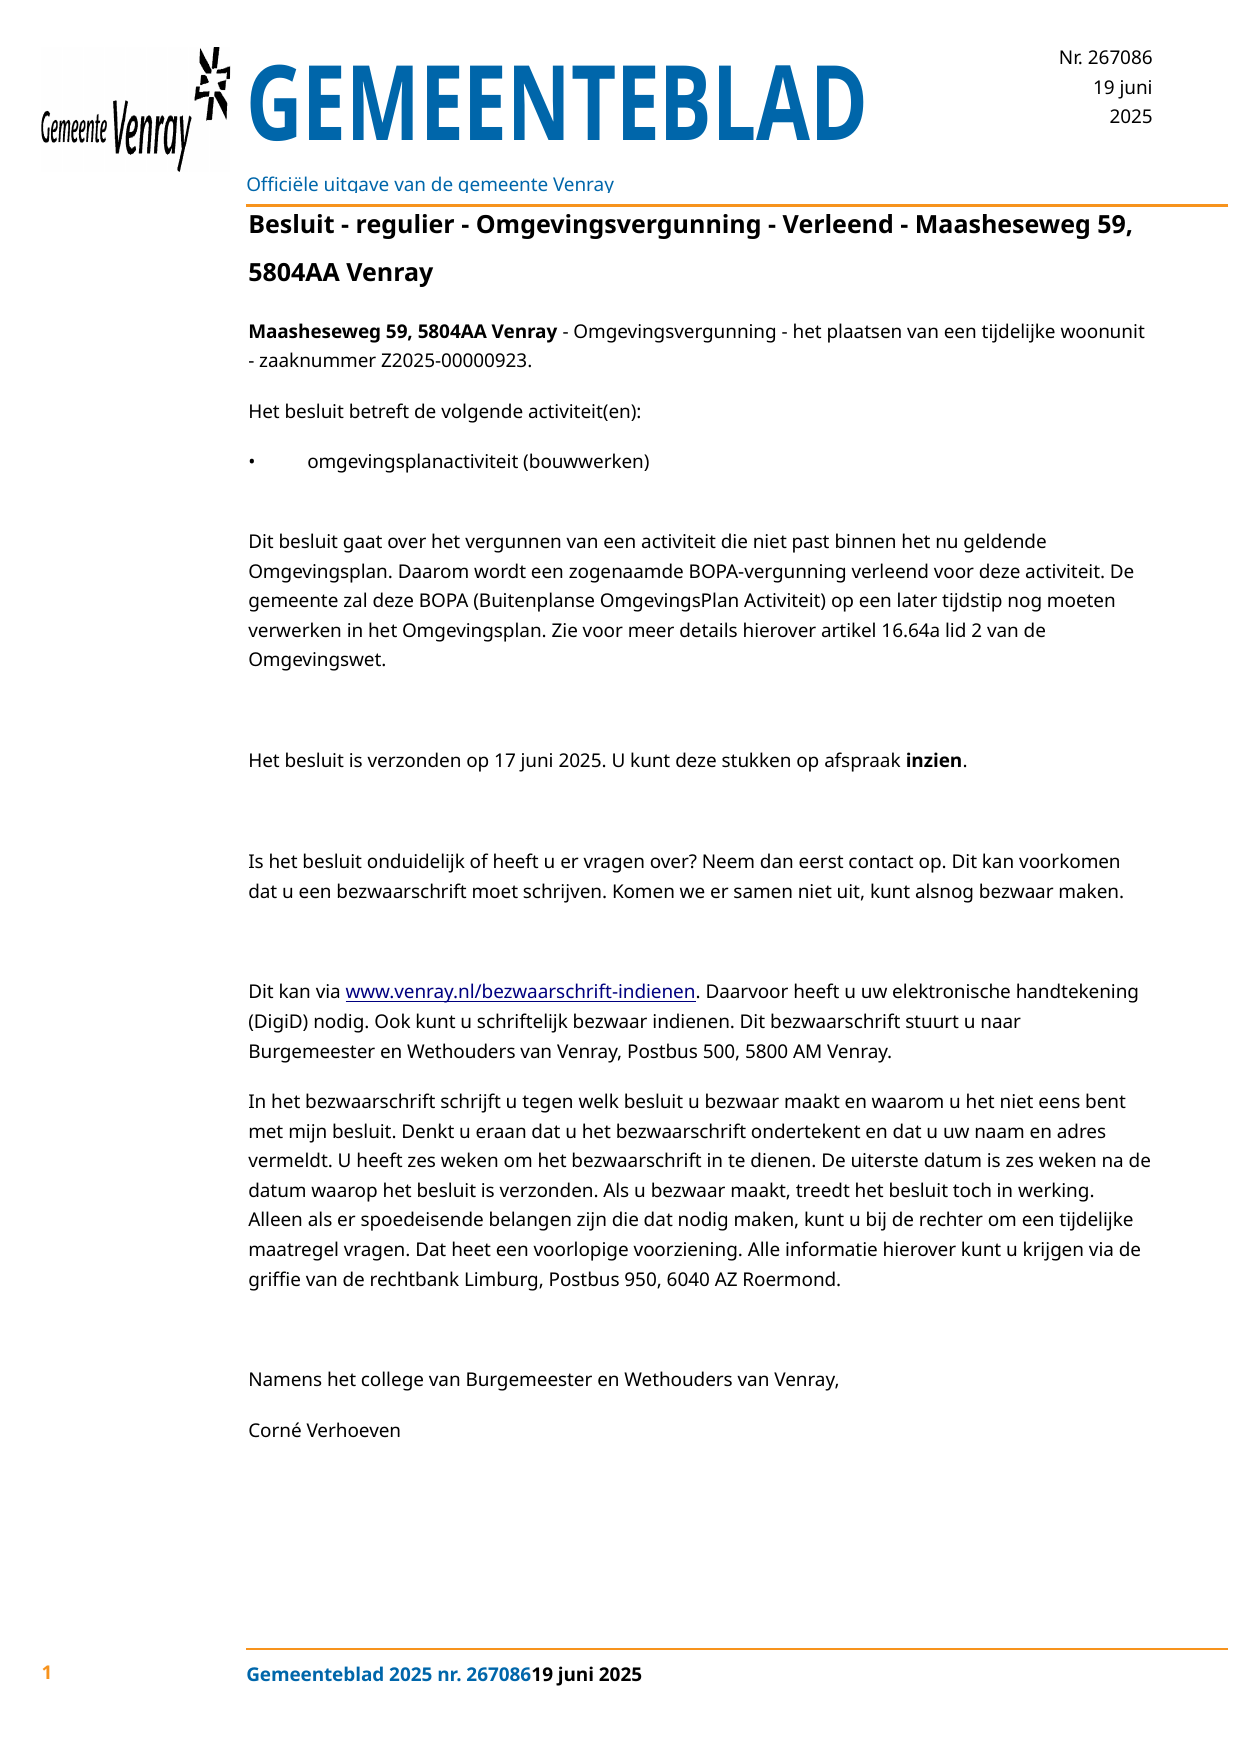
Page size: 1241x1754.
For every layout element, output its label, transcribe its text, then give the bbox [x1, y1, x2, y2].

text Namens het college van Burgemeester en Wethouders van Venray, [248, 1367, 1152, 1392]
picture [41, 47, 231, 172]
text Het besluit betreft de volgende activiteit(en): [248, 398, 1152, 424]
text Het besluit is verzonden op 17 juni 2025. U kunt deze stukken op afspraak inzien. [248, 747, 1152, 773]
text In het bezwaarschrift schrijft u tegen welk besluit u bezwaar maakt en waarom u het niet eens bent met mijn besluit. Denkt u eraan dat u het bezwaarschrift ondertekent en dat u uw naam en adres vermeldt. U heeft zes weken om het bezwaarschrift in te dienen. De uiterste datum is zes weken na de datum waarop het besluit is verzonden. Als u bezwaar maakt, treedt het besluit toch in werking. Alleen als er spoedeisende belangen zijn die dat nodig maken, kunt u bij de rechter om een tijdelijke maatregel vragen. Dat heet een voorlopige voorziening. Alle informatie hierover kunt u krijgen via de griffie van de rechtbank Limburg, Postbus 950, 6040 AZ Roermond. [248, 1088, 1152, 1292]
list omgevingsplanactiviteit (bouwwerken) [248, 448, 1152, 474]
text Is het besluit onduidelijk of heeft u er vragen over? Neem dan eerst contact op. Dit kan voorkomen dat u een bezwaarschrift moet schrijven. Komen we er samen niet uit, kunt alsnog bezwaar maken. [248, 848, 1152, 904]
text Dit kan via www.venray.nl/bezwaarschrift-indienen. Daarvoor heeft u uw elektronische handtekening (DigiD) nodig. Ook kunt u schriftelijk bezwaar indienen. Dit bezwaarschrift stuurt u naar Burgemeester en Wethouders van Venray, Postbus 500, 5800 AM Venray. [248, 979, 1152, 1064]
text Besluit - regulier - Omgevingsvergunning - Verleend - Maasheseweg 59, 5804AA Venray [248, 207, 1152, 288]
text Dit besluit gaat over het vergunnen van een activiteit die niet past binnen het nu geldende Omgevingsplan. Daarom wordt een zogenaamde BOPA-vergunning verleend voor deze activiteit. De gemeente zal deze BOPA (Buitenplanse OmgevingsPlan Activiteit) op een later tijdstip nog moeten verwerken in het Omgevingsplan. Zie voor meer details hierover artikel 16.64a lid 2 van de Omgevingswet. [248, 528, 1152, 672]
text Corné Verhoeven [248, 1417, 1152, 1443]
text Maasheseweg 59, 5804AA Venray - Omgevingsvergunning - het plaatsen van een tijdelijke woonunit - zaaknummer Z2025-00000923. [248, 318, 1152, 373]
